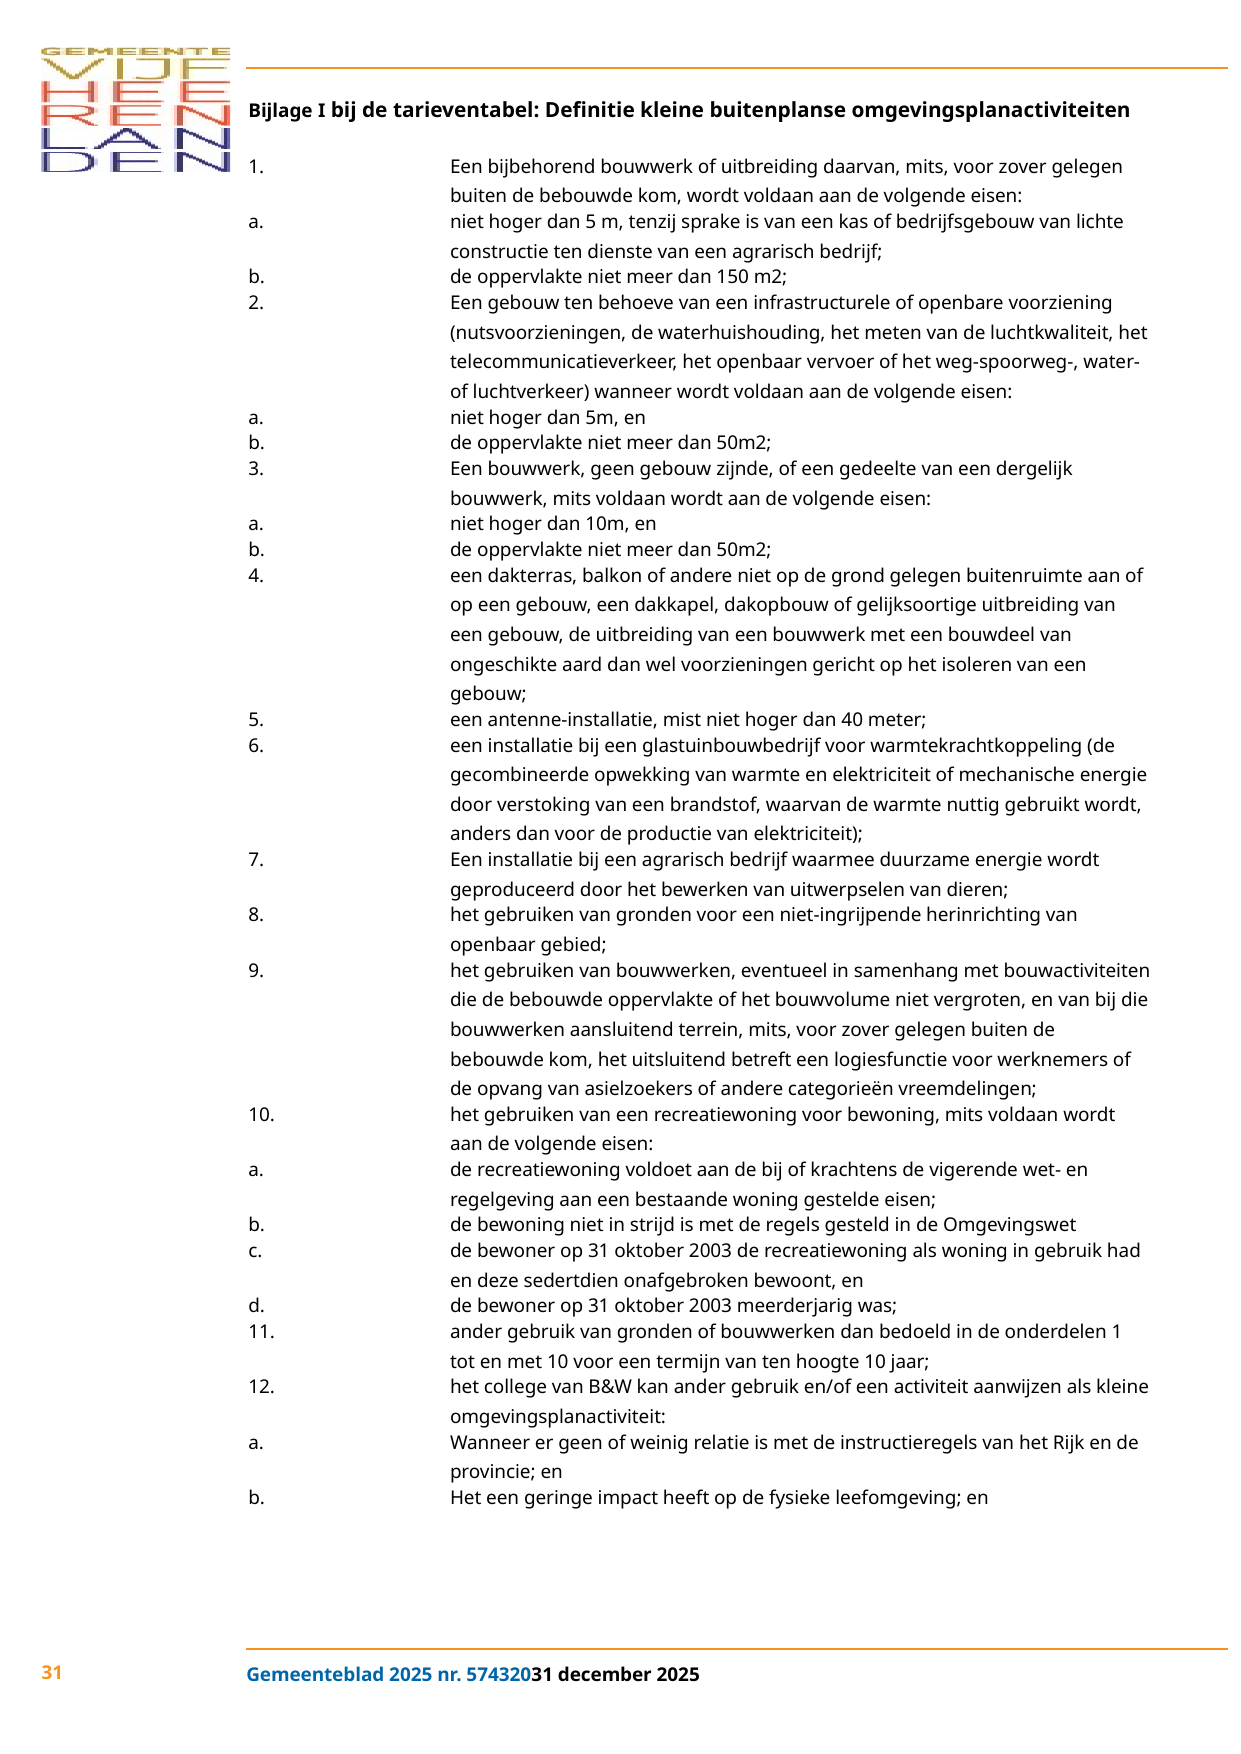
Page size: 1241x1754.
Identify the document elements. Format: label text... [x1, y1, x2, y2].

table_cell b. [248, 1212, 450, 1237]
table_cell ander gebruik van gronden of bouwwerken dan bedoeld in de onderdelen 1 tot en met 10 voor een termijn van ten hoogte 10 jaar; [450, 1319, 1152, 1374]
table_cell b. [248, 1484, 450, 1510]
table_header Een bijbehorend bouwwerk of uitbreiding daarvan, mits, voor zover gelegen buiten de bebouwde kom, wordt voldaan aan de volgende eisen: [450, 153, 1152, 208]
table_cell het gebruiken van gronden voor een niet-ingrijpende herinrichting van openbaar gebied; [450, 902, 1152, 957]
table_cell de recreatiewoning voldoet aan de bij of krachtens de vigerende wet- en regelgeving aan een bestaande woning gestelde eisen; [450, 1156, 1152, 1212]
table_cell a. [248, 208, 450, 264]
table_cell d. [248, 1293, 450, 1318]
table_cell 10. [248, 1101, 450, 1156]
table_cell b. [248, 264, 450, 289]
picture [41, 47, 231, 172]
table_cell Een gebouw ten behoeve van een infrastructurele of openbare voorziening (nutsvoorzieningen, de waterhuishouding, het meten van de luchtkwaliteit, het telecommunicatieverkeer, het openbaar vervoer of het weg-spoorweg-, water- of luchtverkeer) wanneer wordt voldaan aan de volgende eisen: [450, 289, 1152, 404]
table_cell a. [248, 1429, 450, 1484]
table_cell a. [248, 404, 450, 429]
table_cell niet hoger dan 10m, en [450, 511, 1152, 536]
table_cell 3. [248, 455, 450, 511]
table_cell 7. [248, 846, 450, 902]
table_cell 12. [248, 1374, 450, 1429]
table_cell een antenne-installatie, mist niet hoger dan 40 meter; [450, 706, 1152, 732]
table_cell de bewoner op 31 oktober 2003 de recreatiewoning als woning in gebruik had en deze sedertdien onafgebroken bewoont, en [450, 1238, 1152, 1293]
table_cell 11. [248, 1319, 450, 1374]
table_cell c. [248, 1238, 450, 1293]
table_cell 9. [248, 957, 450, 1101]
table_cell een dakterras, balkon of andere niet op de grond gelegen buitenruimte aan of op een gebouw, een dakkapel, dakopbouw of gelijksoortige uitbreiding van een gebouw, de uitbreiding van een bouwwerk met een bouwdeel van ongeschikte aard dan wel voorzieningen gericht op het isoleren van een gebouw; [450, 562, 1152, 706]
table_cell 4. [248, 562, 450, 706]
table_cell Wanneer er geen of weinig relatie is met de instructieregels van het Rijk en de provincie; en [450, 1429, 1152, 1484]
table_cell a. [248, 1156, 450, 1212]
table_cell het gebruiken van een recreatiewoning voor bewoning, mits voldaan wordt aan de volgende eisen: [450, 1101, 1152, 1156]
table_cell het college van B&W kan ander gebruik en/of een activiteit aanwijzen als kleine omgevingsplanactiviteit: [450, 1374, 1152, 1429]
table_cell 2. [248, 289, 450, 404]
table_cell Een bouwwerk, geen gebouw zijnde, of een gedeelte van een dergelijk bouwwerk, mits voldaan wordt aan de volgende eisen: [450, 455, 1152, 511]
table_cell een installatie bij een glastuinbouwbedrijf voor warmtekrachtkoppeling (de gecombineerde opwekking van warmte en elektriciteit of mechanische energie door verstoking van een brandstof, waarvan de warmte nuttig gebruikt wordt, anders dan voor de productie van elektriciteit); [450, 732, 1152, 846]
table_header 1. [248, 153, 450, 208]
table_cell de oppervlakte niet meer dan 50m2; [450, 536, 1152, 562]
table_cell Het een geringe impact heeft op de fysieke leefomgeving; en [450, 1484, 1152, 1510]
table_cell niet hoger dan 5 m, tenzij sprake is van een kas of bedrijfsgebouw van lichte constructie ten dienste van een agrarisch bedrijf; [450, 208, 1152, 264]
text Bijlage I bij de tarieventabel: Definitie kleine buitenplanse omgevingsplanactiviteiten [248, 95, 1152, 123]
table_cell 6. [248, 732, 450, 846]
table_cell b. [248, 536, 450, 562]
table_cell de oppervlakte niet meer dan 150 m2; [450, 264, 1152, 289]
table_cell Een installatie bij een agrarisch bedrijf waarmee duurzame energie wordt geproduceerd door het bewerken van uitwerpselen van dieren; [450, 846, 1152, 902]
table_cell 5. [248, 706, 450, 732]
table_cell het gebruiken van bouwwerken, eventueel in samenhang met bouwactiviteiten die de bebouwde oppervlakte of het bouwvolume niet vergroten, en van bij die bouwwerken aansluitend terrein, mits, voor zover gelegen buiten de bebouwde kom, het uitsluitend betreft een logiesfunctie voor werknemers of de opvang van asielzoekers of andere categorieën vreemdelingen; [450, 957, 1152, 1101]
table_cell 8. [248, 902, 450, 957]
table_cell niet hoger dan 5m, en [450, 404, 1152, 429]
table_cell de bewoning niet in strijd is met de regels gesteld in de Omgevingswet [450, 1212, 1152, 1237]
table_cell de oppervlakte niet meer dan 50m2; [450, 430, 1152, 455]
table_cell de bewoner op 31 oktober 2003 meerderjarig was; [450, 1293, 1152, 1318]
table_cell b. [248, 430, 450, 455]
table_cell a. [248, 511, 450, 536]
